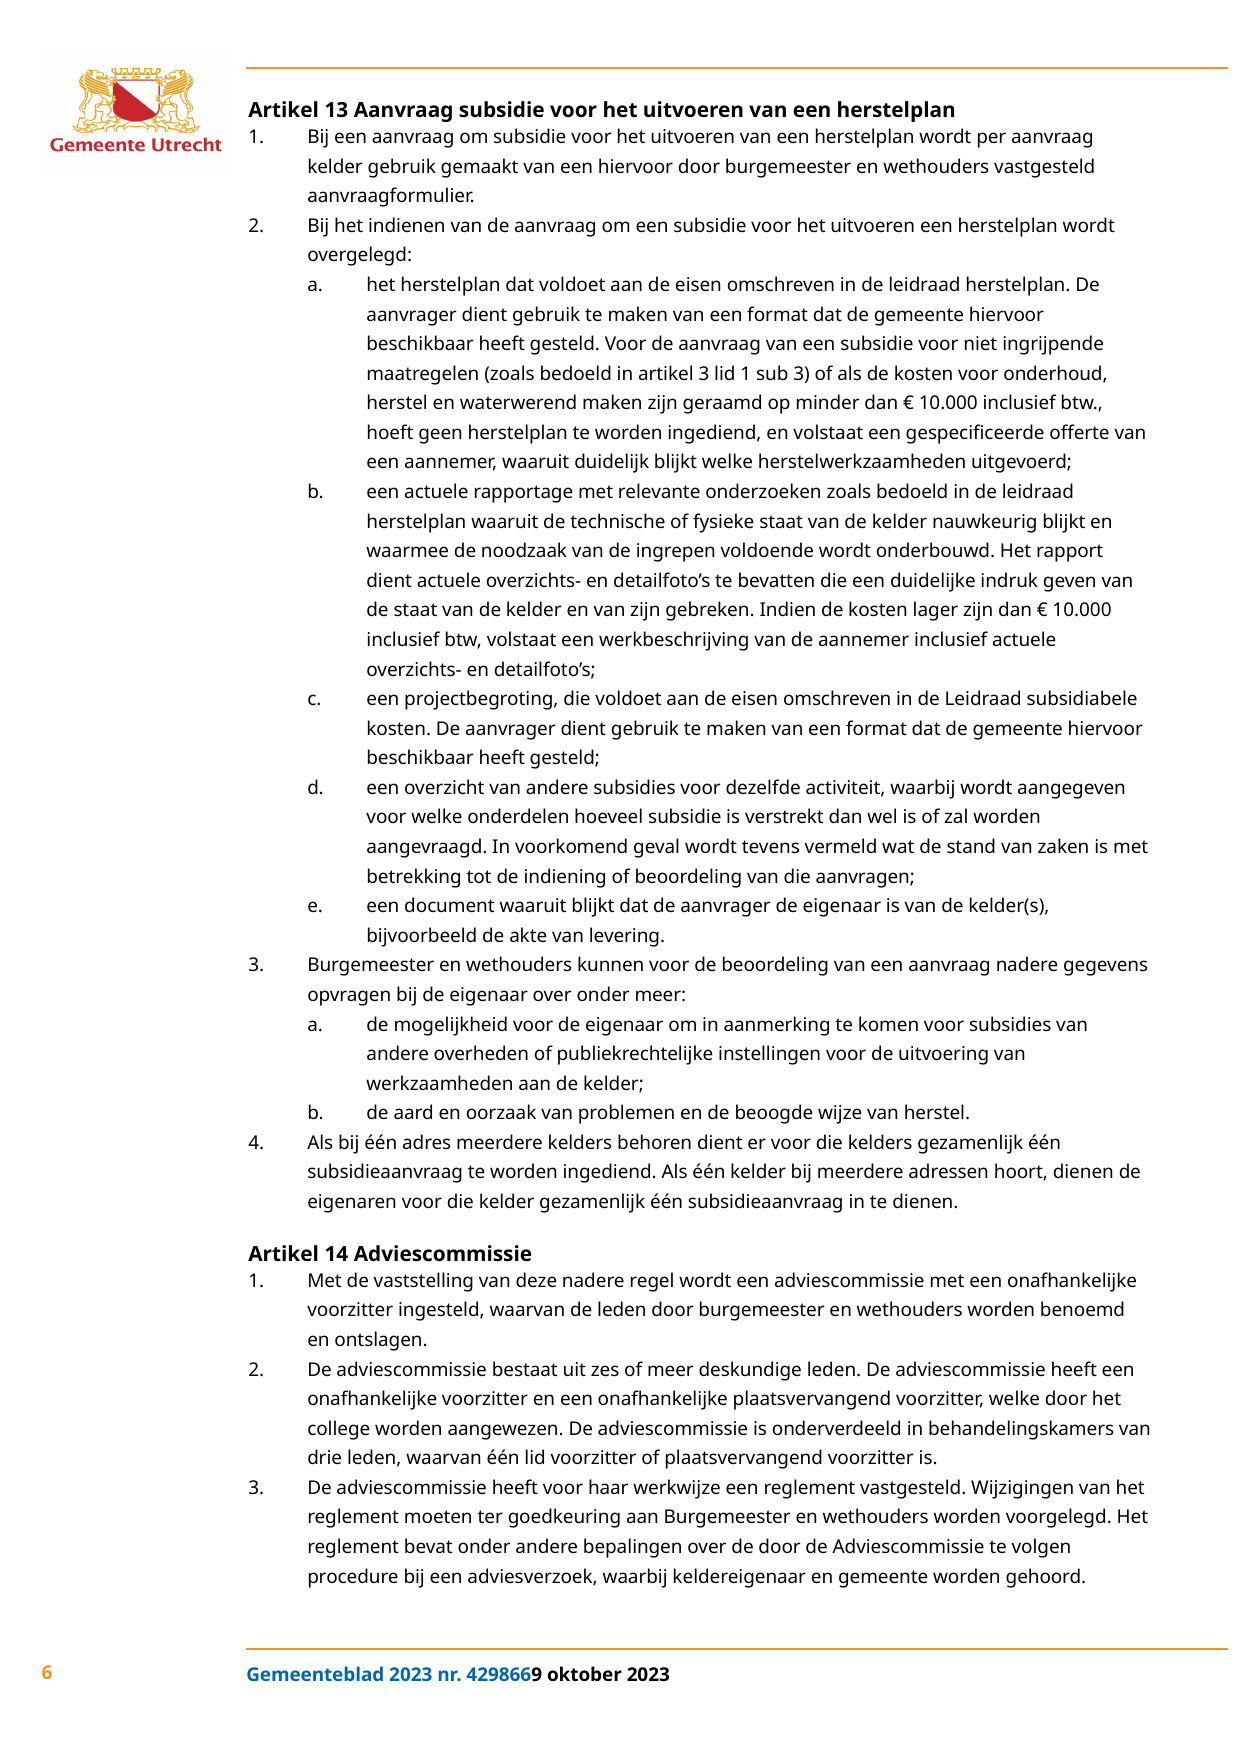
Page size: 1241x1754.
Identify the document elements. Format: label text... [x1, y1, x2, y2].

text Artikel 13 Aanvraag subsidie voor het uitvoeren van een herstelplan [248, 95, 1152, 123]
list het herstelplan dat voldoet aan de eisen omschreven in de leidraad herstelplan. De aanvrager dient gebruik te maken van een format dat de gemeente hiervoor beschikbaar heeft gesteld. Voor de aanvraag van een subsidie voor niet ingrijpende maatregelen (zoals bedoeld in artikel 3 lid 1 sub 3) of als de kosten voor onderhoud, herstel en waterwerend maken zijn geraamd op minder dan € 10.000 inclusief btw., hoeft geen herstelplan te worden ingediend, en volstaat een gespecificeerde offerte van een aannemer, waaruit duidelijk blijkt welke herstelwerkzaamheden uitgevoerd; [307, 271, 1152, 474]
text Artikel 14 Adviescommissie [248, 1239, 1152, 1267]
list een document waaruit blijkt dat de aanvrager de eigenaar is van de kelder(s), bijvoorbeeld de akte van levering. [307, 892, 1152, 948]
list De adviescommissie heeft voor haar werkwijze een reglement vastgesteld. Wijzigingen van het reglement moeten ter goedkeuring aan Burgemeester en wethouders worden voorgelegd. Het reglement bevat onder andere bepalingen over de door de Adviescommissie te volgen procedure bij een adviesverzoek, waarbij keldereigenaar en gemeente worden gehoord. [248, 1474, 1152, 1589]
list de aard en oorzaak van problemen en de beoogde wijze van herstel. [307, 1099, 1152, 1125]
list een actuele rapportage met relevante onderzoeken zoals bedoeld in de leidraad herstelplan waaruit de technische of fysieke staat van de kelder nauwkeurig blijkt en waarmee de noodzaak van de ingrepen voldoende wordt onderbouwd. Het rapport dient actuele overzichts- en detailfoto’s te bevatten die een duidelijke indruk geven van de staat van de kelder en van zijn gebreken. Indien de kosten lager zijn dan € 10.000 inclusief btw, volstaat een werkbeschrijving van de aannemer inclusief actuele overzichts- en detailfoto’s; [307, 478, 1152, 681]
picture [41, 47, 231, 172]
list De adviescommissie bestaat uit zes of meer deskundige leden. De adviescommissie heeft een onafhankelijke voorzitter en een onafhankelijke plaatsvervangend voorzitter, welke door het college worden aangewezen. De adviescommissie is onderverdeeld in behandelingskamers van drie leden, waarvan één lid voorzitter of plaatsvervangend voorzitter is. [248, 1356, 1152, 1470]
list Met de vaststelling van deze nadere regel wordt een adviescommissie met een onafhankelijke voorzitter ingesteld, waarvan de leden door burgemeester en wethouders worden benoemd en ontslagen. [248, 1267, 1152, 1352]
list een projectbegroting, die voldoet aan de eisen omschreven in de Leidraad subsidiabele kosten. De aanvrager dient gebruik te maken van een format dat de gemeente hiervoor beschikbaar heeft gesteld; [307, 685, 1152, 770]
list Als bij één adres meerdere kelders behoren dient er voor die kelders gezamenlijk één subsidieaanvraag te worden ingediend. Als één kelder bij meerdere adressen hoort, dienen de eigenaren voor die kelder gezamenlijk één subsidieaanvraag in te dienen. [248, 1129, 1152, 1214]
list Bij een aanvraag om subsidie voor het uitvoeren van een herstelplan wordt per aanvraag kelder gebruik gemaakt van een hiervoor door burgemeester en wethouders vastgesteld aanvraagformulier. [248, 123, 1152, 208]
list een overzicht van andere subsidies voor dezelfde activiteit, waarbij wordt aangegeven voor welke onderdelen hoeveel subsidie is verstrekt dan wel is of zal worden aangevraagd. In voorkomend geval wordt tevens vermeld wat de stand van zaken is met betrekking tot de indiening of beoordeling van die aanvragen; [307, 774, 1152, 888]
list de mogelijkheid voor de eigenaar om in aanmerking te komen voor subsidies van andere overheden of publiekrechtelijke instellingen voor de uitvoering van werkzaamheden aan de kelder; [307, 1011, 1152, 1096]
list Burgemeester en wethouders kunnen voor de beoordeling van een aanvraag nadere gegevens opvragen bij de eigenaar over onder meer: [248, 952, 1152, 1007]
list Bij het indienen van de aanvraag om een subsidie voor het uitvoeren een herstelplan wordt overgelegd: [248, 212, 1152, 267]
